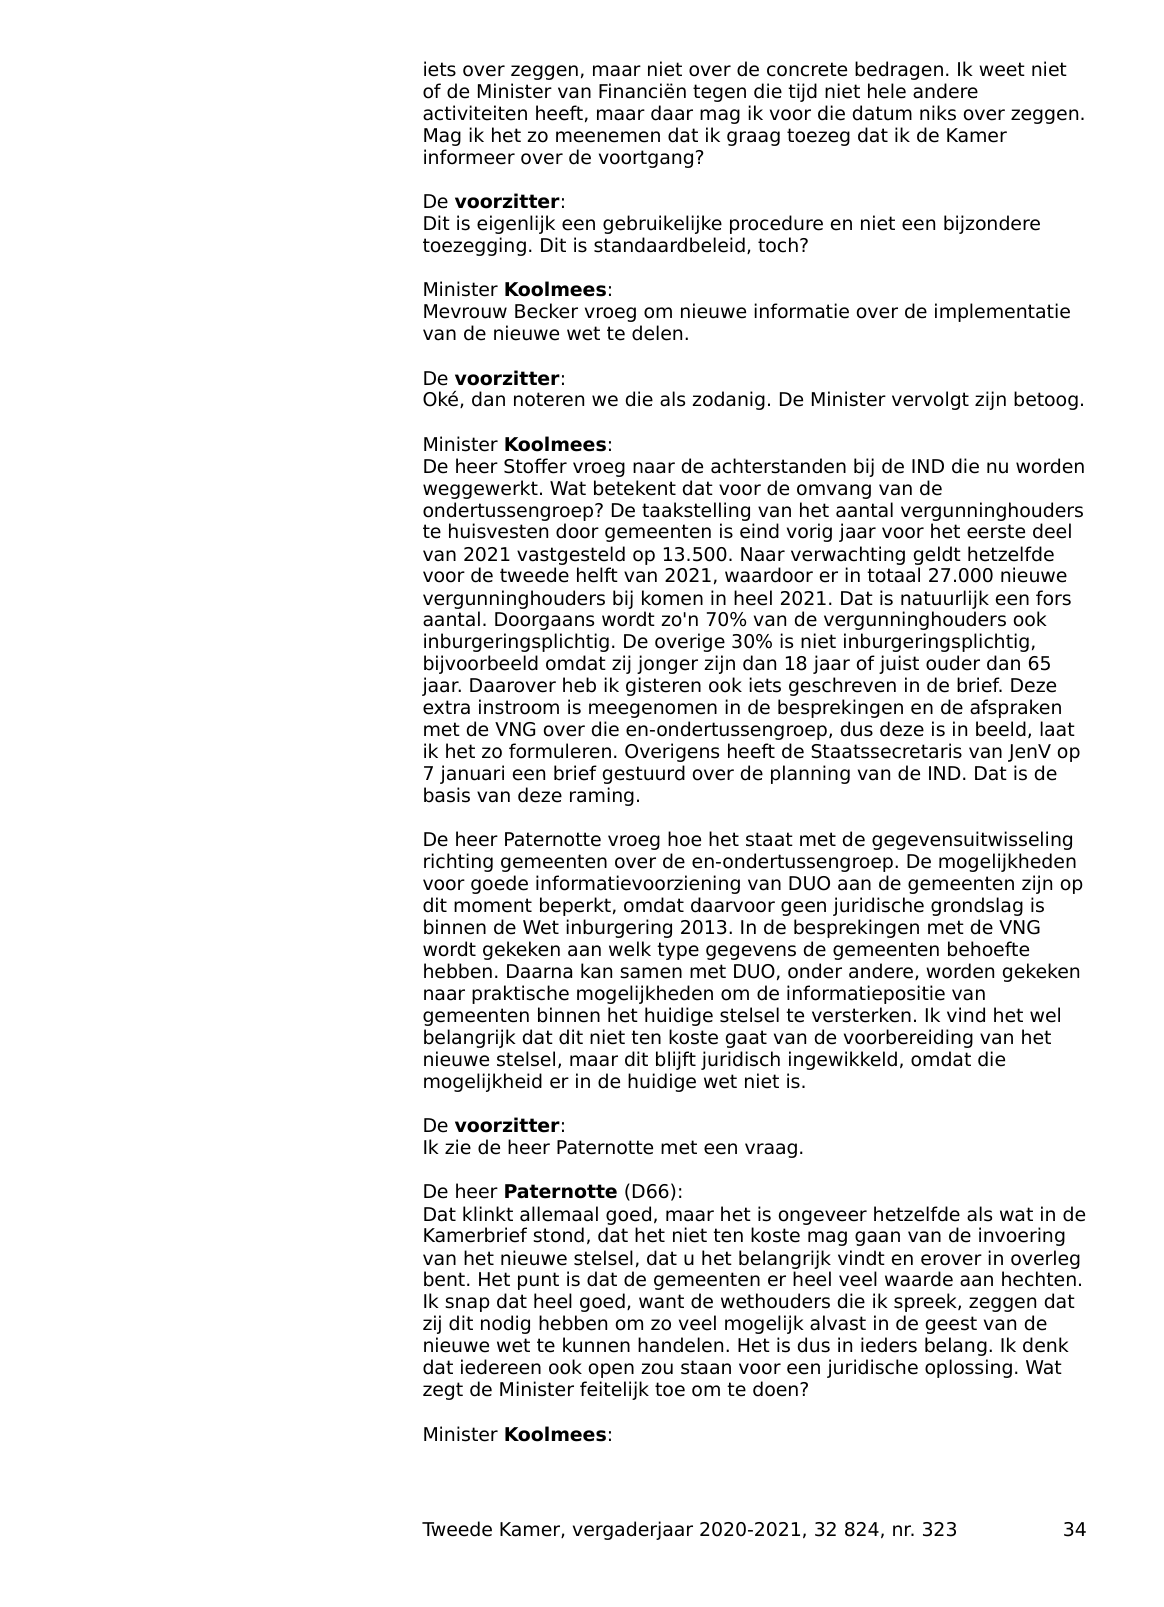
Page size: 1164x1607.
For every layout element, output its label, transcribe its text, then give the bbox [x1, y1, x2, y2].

text Mevrouw Becker vroeg om nieuwe informatie over de implementatie van de nieuwe wet te delen. [422, 301, 1087, 345]
text Oké, dan noteren we die als zodanig. De Minister vervolgt zijn betoog. [422, 389, 1087, 411]
text Minister Koolmees: [422, 279, 1087, 301]
text De heer Paternotte vroeg hoe het staat met de gegevensuitwisseling richting gemeenten over de en-ondertussengroep. De mogelijkheden voor goede informatievoorziening van DUO aan de gemeenten zijn op dit moment beperkt, omdat daarvoor geen juridische grondslag is binnen de Wet inburgering 2013. In de besprekingen met de VNG wordt gekeken aan welk type gegevens de gemeenten behoefte hebben. Daarna kan samen met DUO, onder andere, worden gekeken naar praktische mogelijkheden om de informatiepositie van gemeenten binnen het huidige stelsel te versterken. Ik vind het wel belangrijk dat dit niet ten koste gaat van de voorbereiding van het nieuwe stelsel, maar dit blijft juridisch ingewikkeld, omdat die mogelijkheid er in de huidige wet niet is. [422, 829, 1087, 1093]
text De voorzitter: [422, 191, 1087, 213]
text Minister Koolmees: [422, 433, 1087, 456]
text De voorzitter: [422, 367, 1087, 389]
text Ik zie de heer Paternotte met een vraag. [422, 1137, 1087, 1159]
text De heer Stoffer vroeg naar de achterstanden bij de IND die nu worden weggewerkt. Wat betekent dat voor de omvang van de ondertussengroep? De taakstelling van het aantal vergunninghouders te huisvesten door gemeenten is eind vorig jaar voor het eerste deel van 2021 vastgesteld op 13.500. Naar verwachting geldt hetzelfde voor de tweede helft van 2021, waardoor er in totaal 27.000 nieuwe vergunninghouders bij komen in heel 2021. Dat is natuurlijk een fors aantal. Doorgaans wordt zo'n 70% van de vergunninghouders ook inburgeringsplichtig. De overige 30% is niet inburgeringsplichtig, bijvoorbeeld omdat zij jonger zijn dan 18 jaar of juist ouder dan 65 jaar. Daarover heb ik gisteren ook iets geschreven in de brief. Deze extra instroom is meegenomen in de besprekingen en de afspraken met de VNG over die en-ondertussengroep, dus deze is in beeld, laat ik het zo formuleren. Overigens heeft de Staatssecretaris van JenV op 7 januari een brief gestuurd over de planning van de IND. Dat is de basis van deze raming. [422, 456, 1087, 807]
text Dat klinkt allemaal goed, maar het is ongeveer hetzelfde als wat in de Kamerbrief stond, dat het niet ten koste mag gaan van de invoering van het nieuwe stelsel, dat u het belangrijk vindt en erover in overleg bent. Het punt is dat de gemeenten er heel veel waarde aan hechten. Ik snap dat heel goed, want de wethouders die ik spreek, zeggen dat zij dit nodig hebben om zo veel mogelijk alvast in de geest van de nieuwe wet te kunnen handelen. Het is dus in ieders belang. Ik denk dat iedereen ook open zou staan voor een juridische oplossing. Wat zegt de Minister feitelijk toe om te doen? [422, 1203, 1087, 1401]
text Dit is eigenlijk een gebruikelijke procedure en niet een bijzondere toezegging. Dit is standaardbeleid, toch? [422, 213, 1087, 257]
text Minister Koolmees: [422, 1423, 1087, 1445]
text iets over zeggen, maar niet over de concrete bedragen. Ik weet niet of de Minister van Financiën tegen die tijd niet hele andere activiteiten heeft, maar daar mag ik voor die datum niks over zeggen. Mag ik het zo meenemen dat ik graag toezeg dat ik de Kamer informeer over de voortgang? [422, 59, 1087, 169]
text De heer Paternotte (D66): [422, 1181, 1087, 1203]
text De voorzitter: [422, 1115, 1087, 1137]
